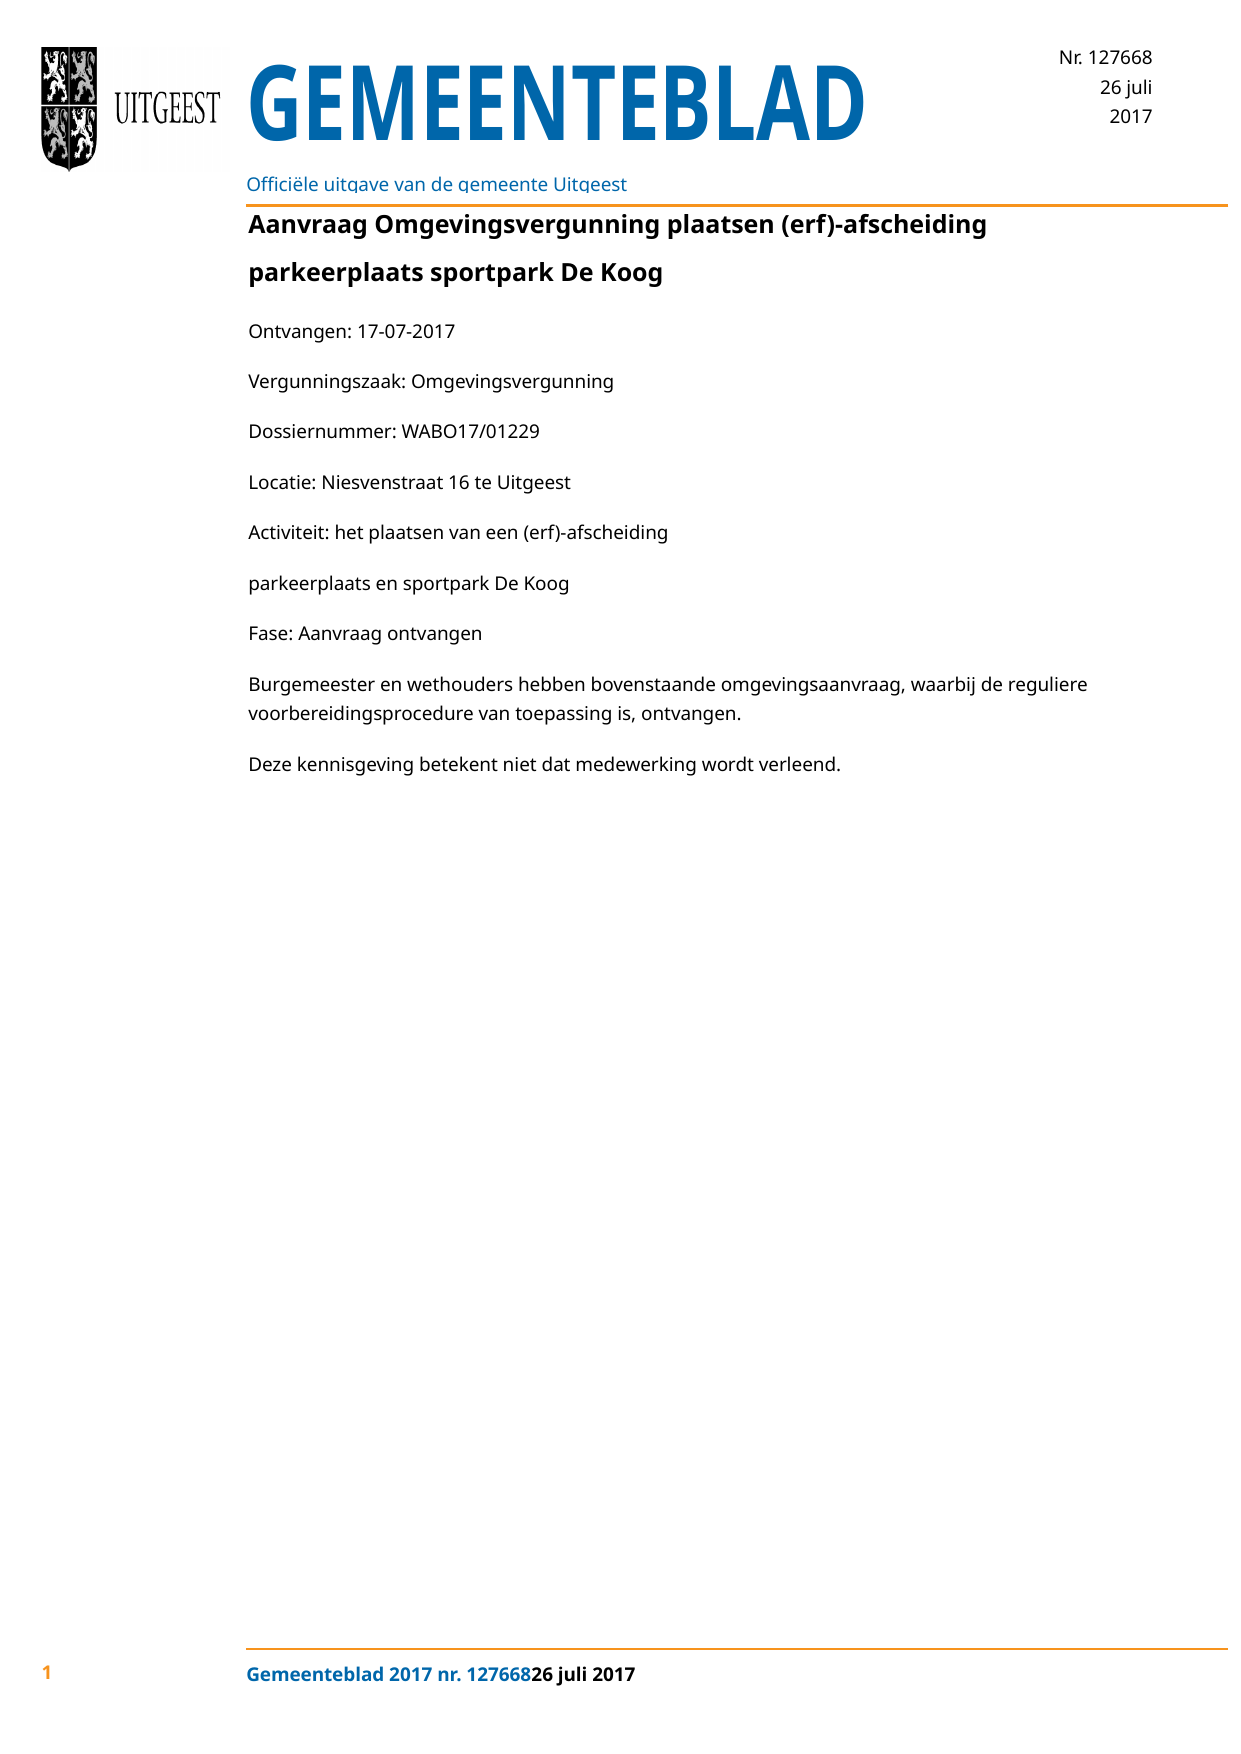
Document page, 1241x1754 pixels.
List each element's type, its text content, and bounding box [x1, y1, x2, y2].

picture [41, 47, 231, 172]
text Aanvraag Omgevingsvergunning plaatsen (erf)-afscheiding parkeerplaats sportpark De Koog [248, 207, 1152, 288]
text Dossiernummer: WABO17/01229 [248, 419, 1152, 444]
text Deze kennisgeving betekent niet dat medewerking wordt verleend. [248, 751, 1152, 777]
text Activiteit: het plaatsen van een (erf)-afscheiding [248, 519, 1152, 545]
text parkeerplaats en sportpark De Koog [248, 570, 1152, 596]
text Fase: Aanvraag ontvangen [248, 620, 1152, 646]
text Vergunningszaak: Omgevingsvergunning [248, 368, 1152, 394]
text Burgemeester en wethouders hebben bovenstaande omgevingsaanvraag, waarbij de reguliere voorbereidingsprocedure van toepassing is, ontvangen. [248, 671, 1152, 726]
text Locatie: Niesvenstraat 16 te Uitgeest [248, 469, 1152, 495]
text Ontvangen: 17-07-2017 [248, 318, 1152, 344]
